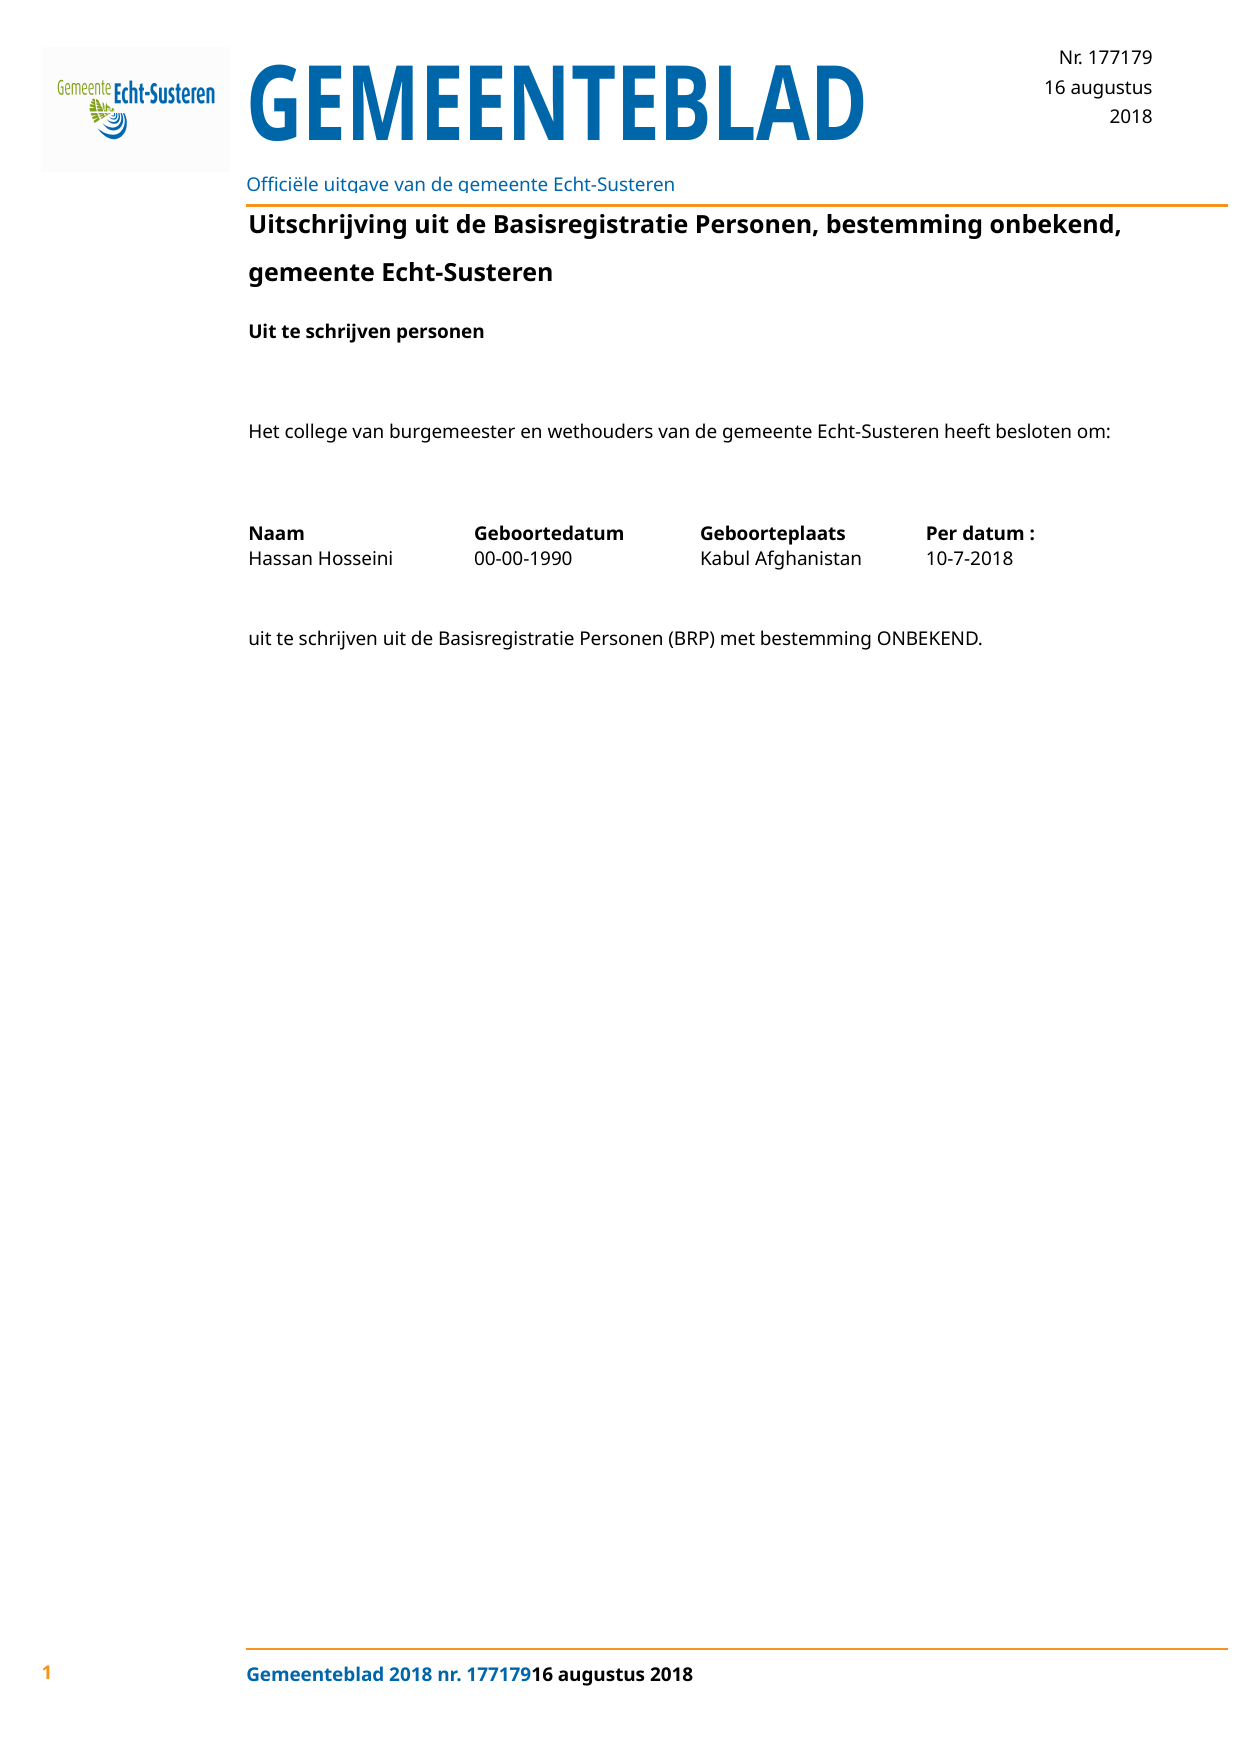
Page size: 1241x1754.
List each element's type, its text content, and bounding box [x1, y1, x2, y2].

table_header Naam [248, 520, 474, 545]
table_cell Hassan Hosseini [248, 545, 474, 571]
picture [41, 47, 231, 172]
text Uit te schrijven personen [248, 318, 1152, 344]
table_header Per datum : [926, 520, 1152, 545]
table_cell 00-00-1990 [474, 545, 700, 571]
table_cell Kabul Afghanistan [700, 545, 926, 571]
table_header Geboorteplaats [700, 520, 926, 545]
table_header Geboortedatum [474, 520, 700, 545]
text Uitschrijving uit de Basisregistratie Personen, bestemming onbekend, gemeente Echt-Susteren [248, 207, 1152, 288]
table_cell 10-7-2018 [926, 545, 1152, 571]
text Het college van burgemeester en wethouders van de gemeente Echt-Susteren heeft besloten om: [248, 419, 1152, 444]
text uit te schrijven uit de Basisregistratie Personen (BRP) met bestemming ONBEKEND. [248, 625, 1152, 651]
